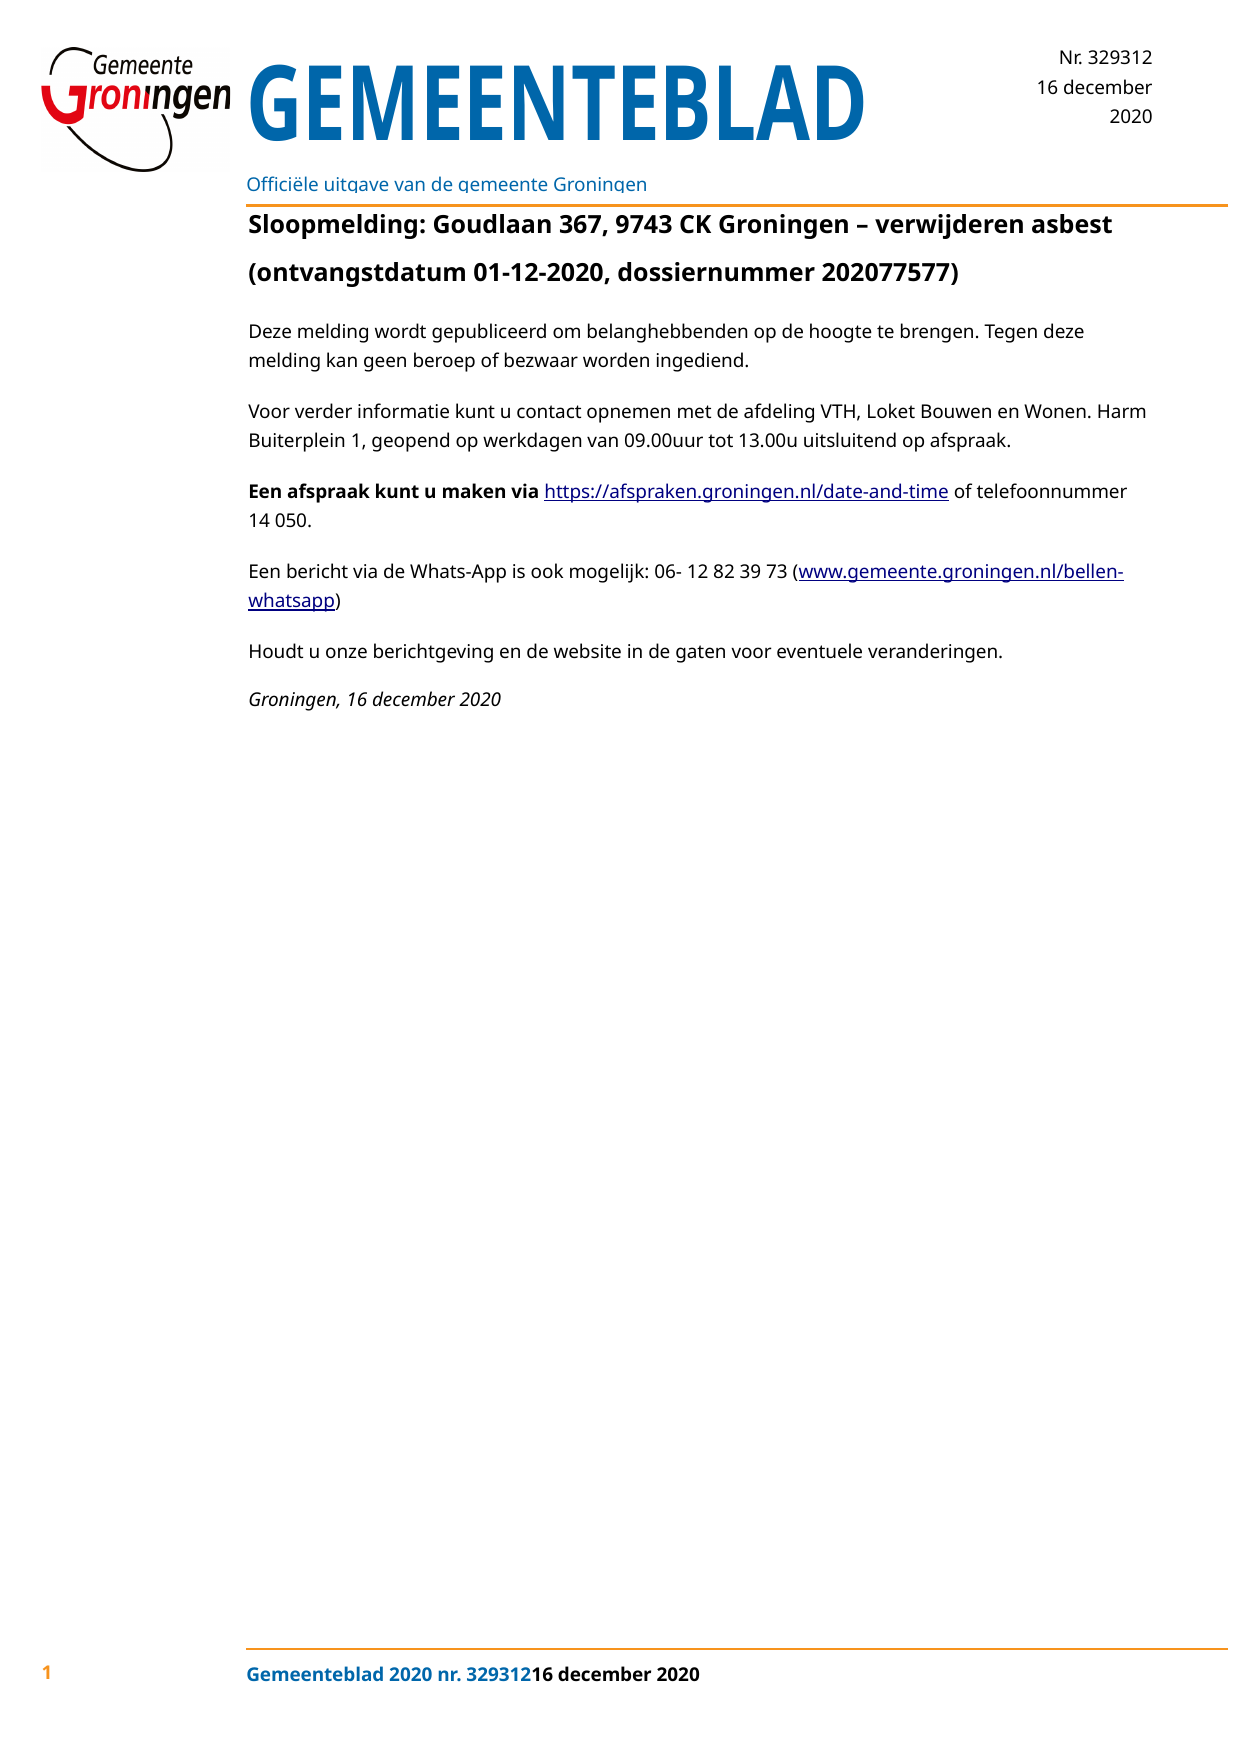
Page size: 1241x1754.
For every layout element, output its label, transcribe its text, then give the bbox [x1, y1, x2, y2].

text Groningen, 16 december 2020 [248, 686, 1152, 711]
text Sloopmelding: Goudlaan 367, 9743 CK Groningen – verwijderen asbest (ontvangstdatum 01-12-2020, dossiernummer 202077577) [248, 207, 1152, 288]
text Een bericht via de Whats-App is ook mogelijk: 06- 12 82 39 73 (www.gemeente.groningen.nl/bellen-whatsapp) [248, 558, 1152, 613]
text Deze melding wordt gepubliceerd om belanghebbenden op de hoogte te brengen. Tegen deze melding kan geen beroep of bezwaar worden ingediend. [248, 318, 1152, 373]
text Een afspraak kunt u maken via https://afspraken.groningen.nl/date-and-time of telefoonnummer 14 050. [248, 478, 1152, 533]
text Houdt u onze berichtgeving en de website in de gaten voor eventuele veranderingen. [248, 638, 1152, 664]
text Voor verder informatie kunt u contact opnemen met de afdeling VTH, Loket Bouwen en Wonen. Harm Buiterplein 1, geopend op werkdagen van 09.00uur tot 13.00u uitsluitend op afspraak. [248, 398, 1152, 453]
picture [41, 47, 231, 172]
